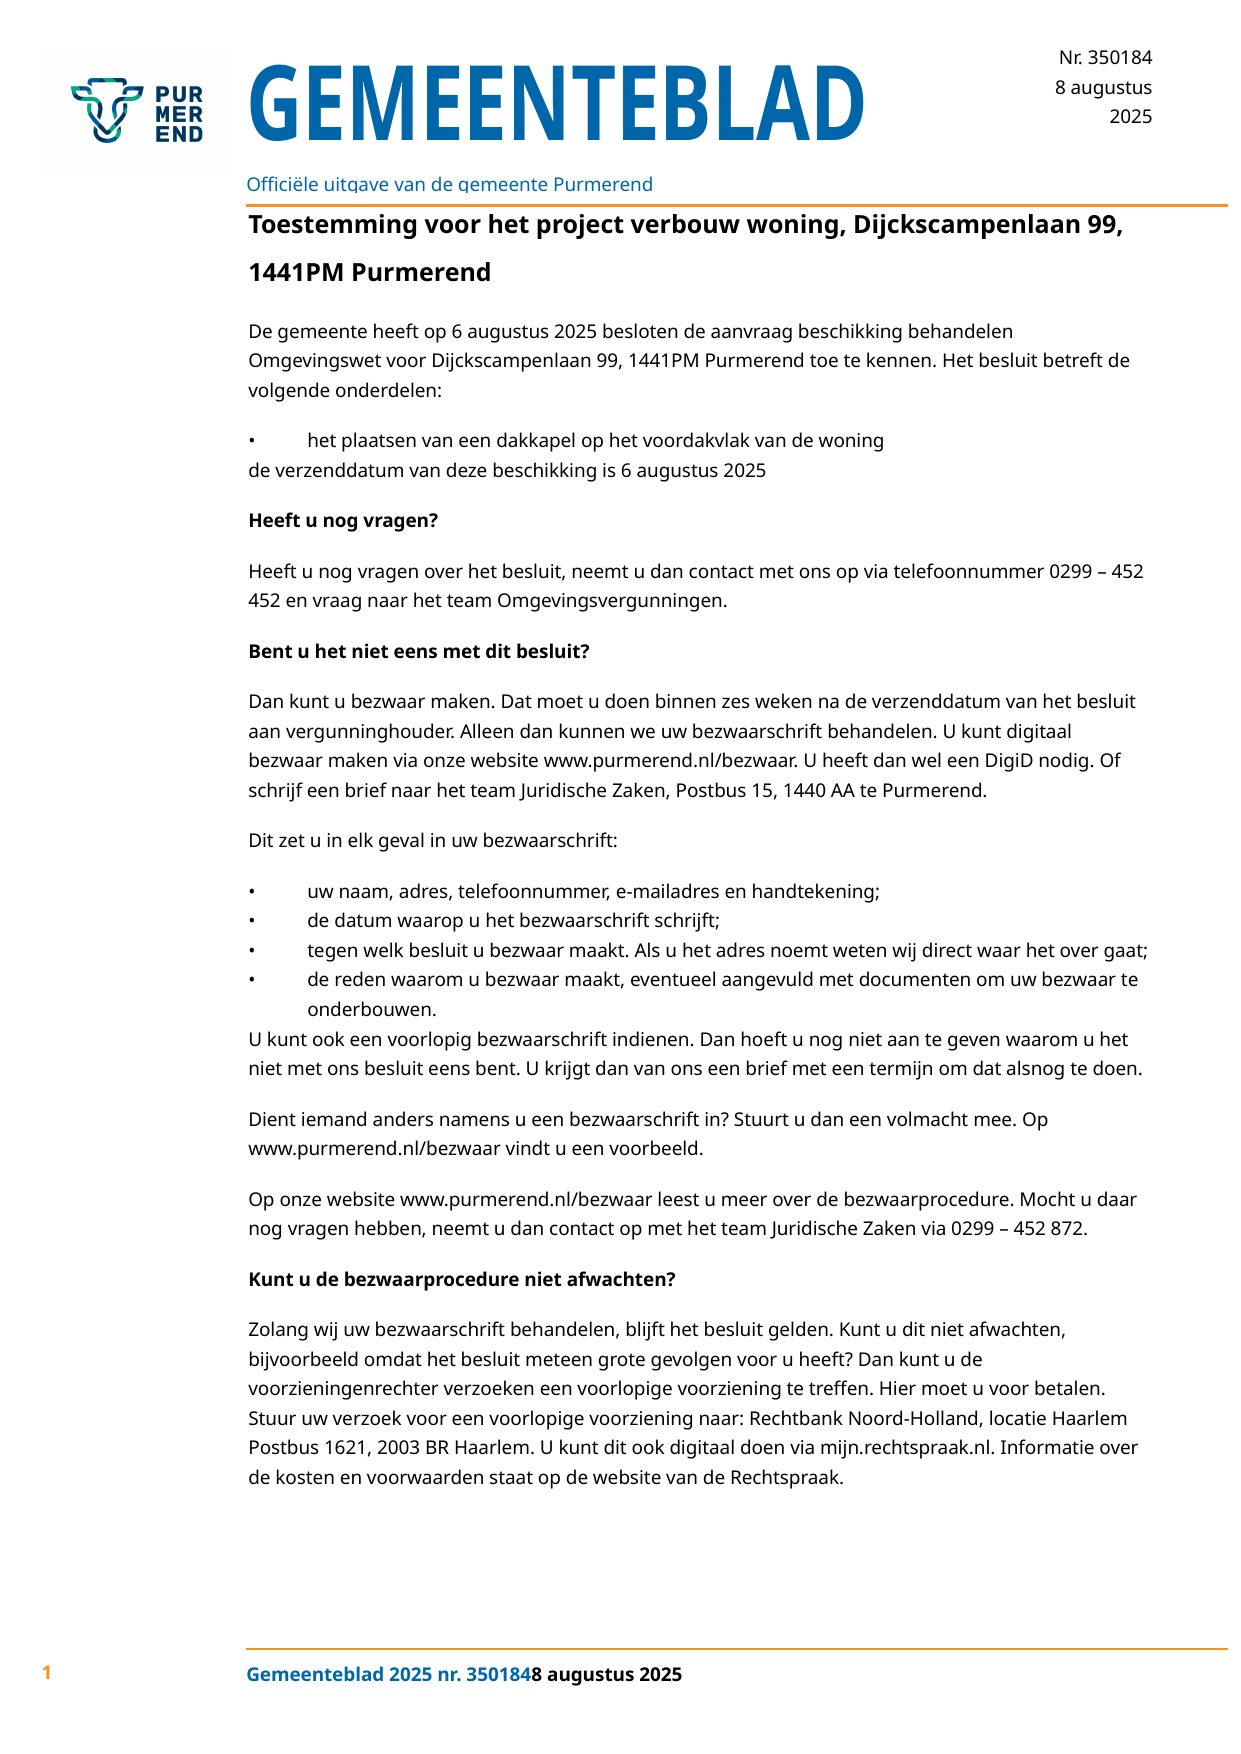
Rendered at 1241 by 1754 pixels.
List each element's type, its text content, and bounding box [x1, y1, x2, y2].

text Toestemming voor het project verbouw woning, Dijckscampenlaan 99, 1441PM Purmerend [248, 207, 1152, 288]
text De gemeente heeft op 6 augustus 2025 besloten de aanvraag beschikking behandelen Omgevingswet voor Dijckscampenlaan 99, 1441PM Purmerend toe te kennen. Het besluit betreft de volgende onderdelen: [248, 318, 1152, 403]
text Kunt u de bezwaarprocedure niet afwachten? [248, 1266, 1152, 1292]
list de reden waarom u bezwaar maakt, eventueel aangevuld met documenten om uw bezwaar te onderbouwen. [248, 967, 1152, 1022]
text U kunt ook een voorlopig bezwaarschrift indienen. Dan hoeft u nog niet aan te geven waarom u het niet met ons besluit eens bent. U krijgt dan van ons een brief met een termijn om dat alsnog te doen. [248, 1026, 1152, 1081]
list tegen welk besluit u bezwaar maakt. Als u het adres noemt weten wij direct waar het over gaat; [248, 937, 1152, 963]
text Dient iemand anders namens u een bezwaarschrift in? Stuurt u dan een volmacht mee. Op www.purmerend.nl/bezwaar vindt u een voorbeeld. [248, 1106, 1152, 1161]
text Bent u het niet eens met dit besluit? [248, 638, 1152, 664]
list het plaatsen van een dakkapel op het voordakvlak van de woning [248, 427, 1152, 453]
text Zolang wij uw bezwaarschrift behandelen, blijft het besluit gelden. Kunt u dit niet afwachten, bijvoorbeeld omdat het besluit meteen grote gevolgen voor u heeft? Dan kunt u de voorzieningenrechter verzoeken een voorlopige voorziening te treffen. Hier moet u voor betalen. Stuur uw verzoek voor een voorlopige voorziening naar: Rechtbank Noord-Holland, locatie Haarlem Postbus 1621, 2003 BR Haarlem. U kunt dit ook digitaal doen via mijn.rechtspraak.nl. Informatie over de kosten en voorwaarden staat op de website van de Rechtspraak. [248, 1316, 1152, 1490]
text Dit zet u in elk geval in uw bezwaarschrift: [248, 827, 1152, 853]
text Op onze website www.purmerend.nl/bezwaar leest u meer over de bezwaarprocedure. Mocht u daar nog vragen hebben, neemt u dan contact op met het team Juridische Zaken via 0299 – 452 872. [248, 1186, 1152, 1241]
text de verzenddatum van deze beschikking is 6 augustus 2025 [248, 457, 1152, 483]
picture [41, 47, 231, 172]
text Dan kunt u bezwaar maken. Dat moet u doen binnen zes weken na de verzenddatum van het besluit aan vergunninghouder. Alleen dan kunnen we uw bezwaarschrift behandelen. U kunt digitaal bezwaar maken via onze website www.purmerend.nl/bezwaar. U heeft dan wel een DigiD nodig. Of schrijf een brief naar het team Juridische Zaken, Postbus 15, 1440 AA te Purmerend. [248, 688, 1152, 803]
text Heeft u nog vragen over het besluit, neemt u dan contact met ons op via telefoonnummer 0299 – 452 452 en vraag naar het team Omgevingsvergunningen. [248, 558, 1152, 613]
list uw naam, adres, telefoonnummer, e-mailadres en handtekening; [248, 878, 1152, 904]
text Heeft u nog vragen? [248, 507, 1152, 533]
list de datum waarop u het bezwaarschrift schrijft; [248, 907, 1152, 933]
